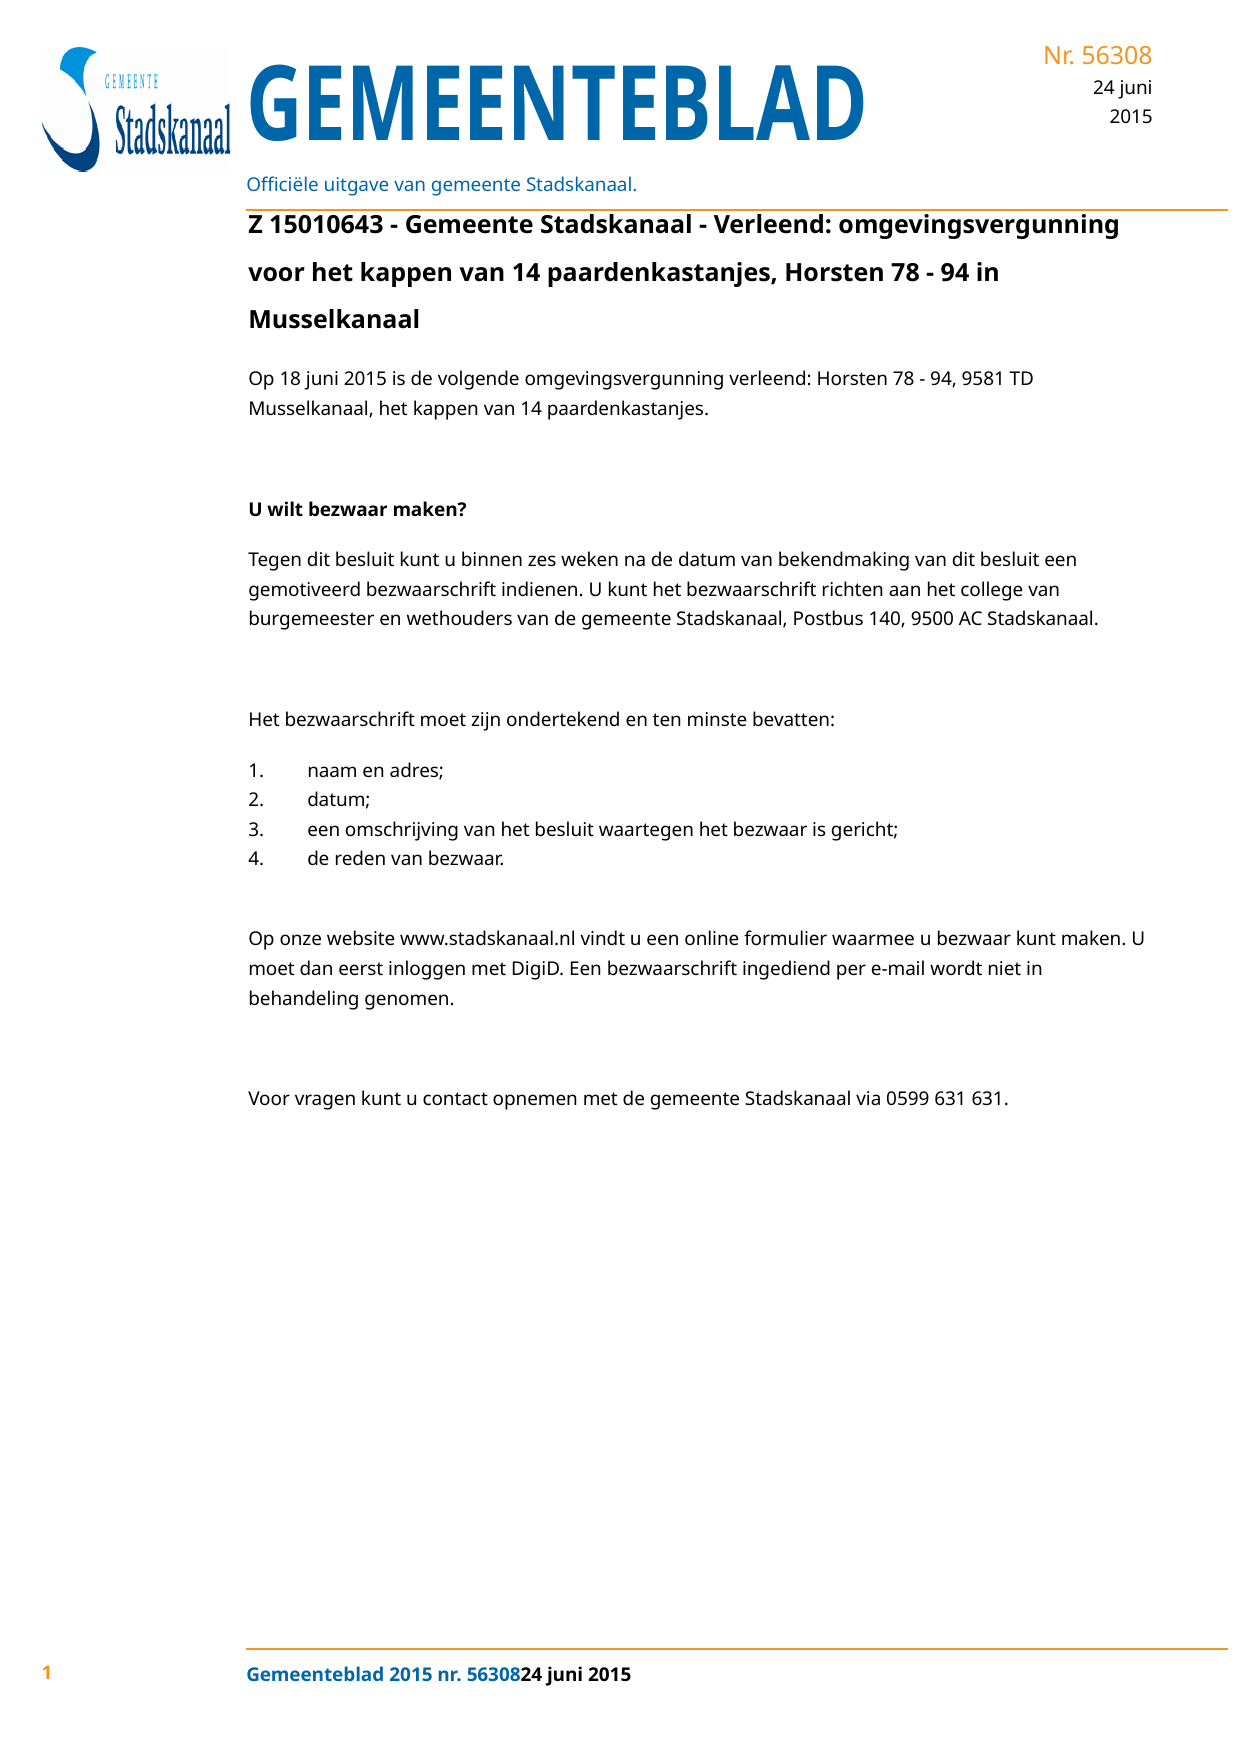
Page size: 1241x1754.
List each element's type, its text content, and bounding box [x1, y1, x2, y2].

list naam en adres; [248, 757, 1152, 782]
text Het bezwaarschrift moet zijn ondertekend en ten minste bevatten: [248, 706, 1152, 732]
text Op onze website www.stadskanaal.nl vindt u een online formulier waarmee u bezwaar kunt maken. U moet dan eerst inloggen met DigiD. Een bezwaarschrift ingediend per e-mail wordt niet in behandeling genomen. [248, 926, 1152, 1010]
text U wilt bezwaar maken? [248, 496, 1152, 522]
list een omschrijving van het besluit waartegen het bezwaar is gericht; [248, 816, 1152, 842]
text Voor vragen kunt u contact opnemen met de gemeente Stadskanaal via 0599 631 631. [248, 1086, 1152, 1111]
text Tegen dit besluit kunt u binnen zes weken na de datum van bekendmaking van dit besluit een gemotiveerd bezwaarschrift indienen. U kunt het bezwaarschrift richten aan het college van burgemeester en wethouders van de gemeente Stadskanaal, Postbus 140, 9500 AC Stadskanaal. [248, 546, 1152, 631]
text Z 15010643 - Gemeente Stadskanaal - Verleend: omgevingsvergunning voor het kappen van 14 paardenkastanjes, Horsten 78 - 94 in Musselkanaal [248, 211, 1152, 336]
list de reden van bezwaar. [248, 846, 1152, 871]
picture [41, 47, 231, 172]
list datum; [248, 786, 1152, 812]
text Op 18 juni 2015 is de volgende omgevingsvergunning verleend: Horsten 78 - 94, 9581 TD Musselkanaal, het kappen van 14 paardenkastanjes. [248, 366, 1152, 421]
